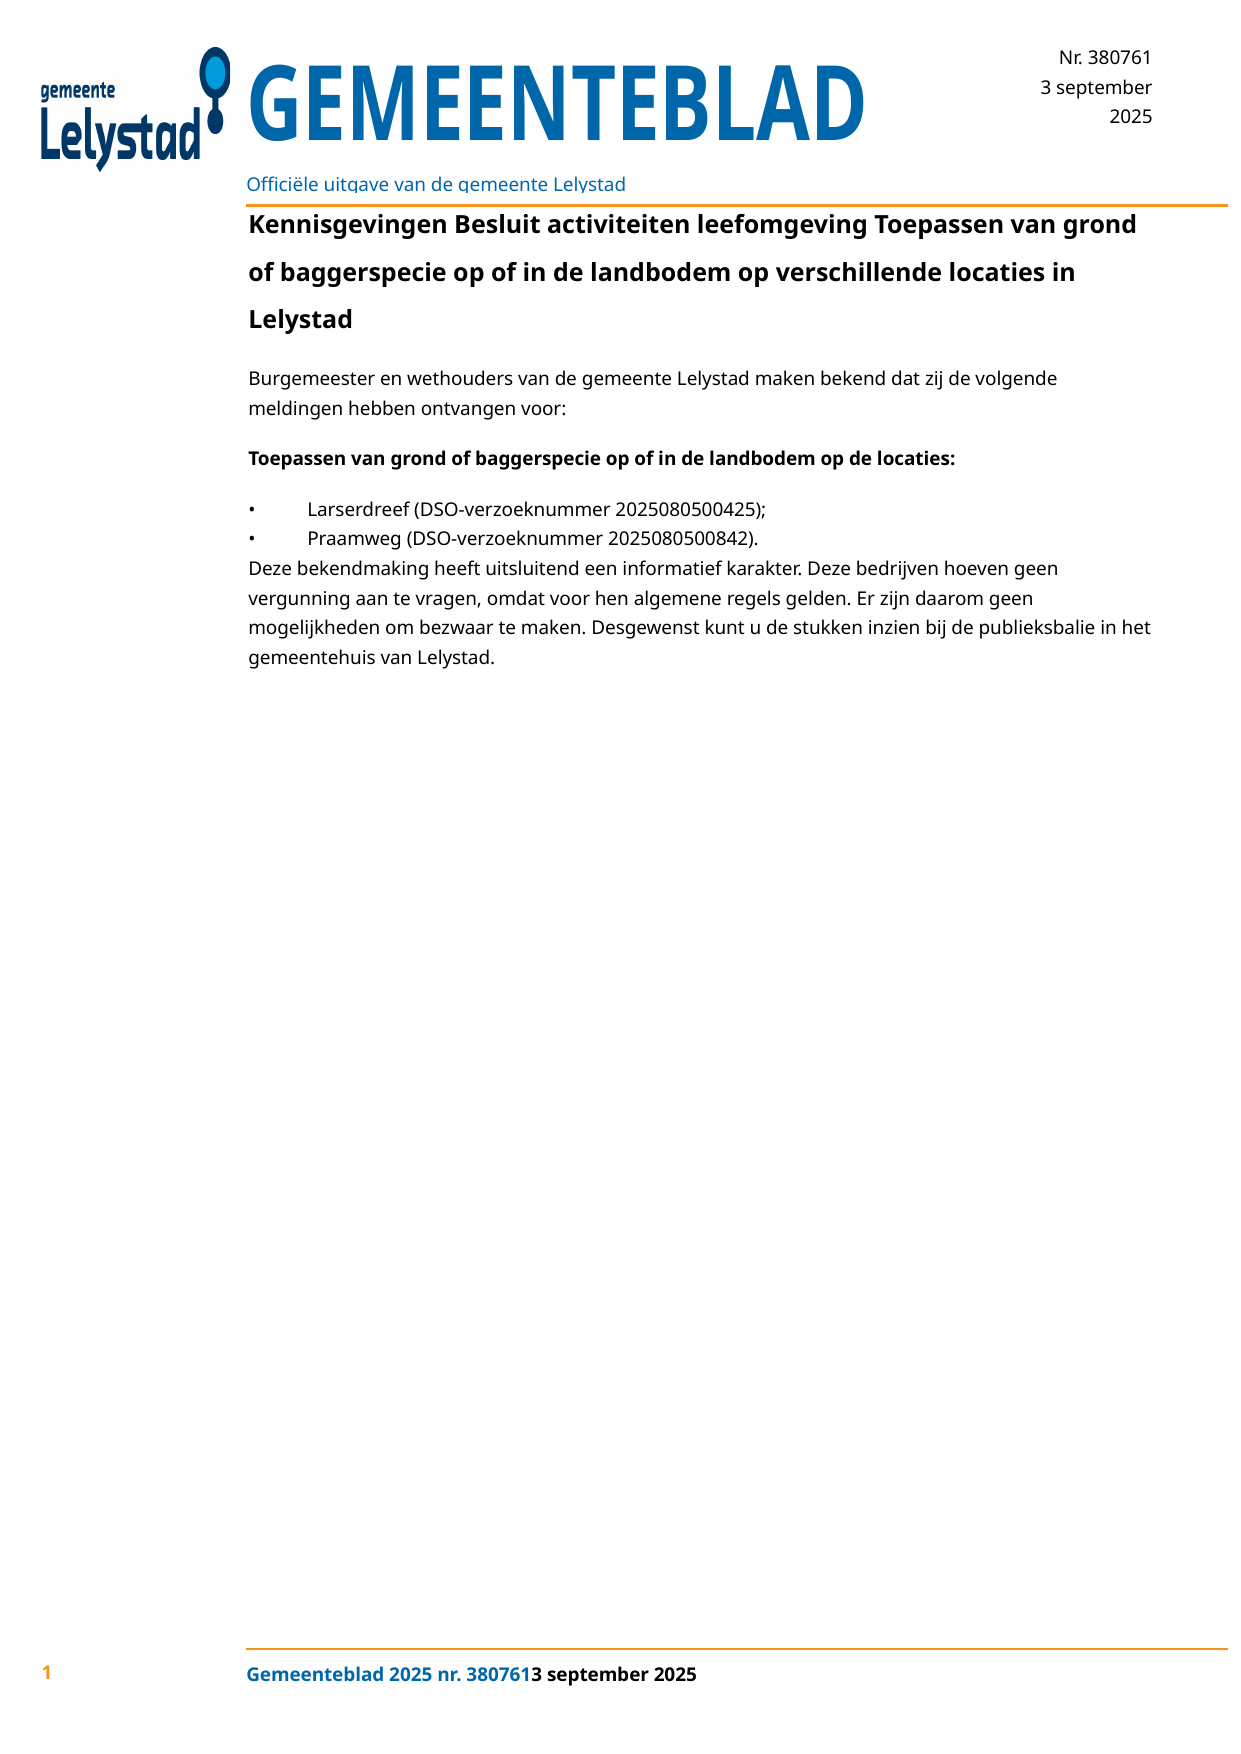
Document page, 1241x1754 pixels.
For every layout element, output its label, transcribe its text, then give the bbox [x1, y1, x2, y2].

list Larserdreef (DSO-verzoeknummer 2025080500425); [248, 496, 1152, 522]
text Burgemeester en wethouders van de gemeente Lelystad maken bekend dat zij de volgende meldingen hebben ontvangen voor: [248, 366, 1152, 421]
list Praamweg (DSO-verzoeknummer 2025080500842). [248, 526, 1152, 551]
picture [41, 47, 231, 172]
text Kennisgevingen Besluit activiteiten leefomgeving Toepassen van grond of baggerspecie op of in de landbodem op verschillende locaties in Lelystad [248, 207, 1152, 336]
text Toepassen van grond of baggerspecie op of in de landbodem op de locaties: [248, 446, 1152, 471]
text Deze bekendmaking heeft uitsluitend een informatief karakter. Deze bedrijven hoeven geen vergunning aan te vragen, omdat voor hen algemene regels gelden. Er zijn daarom geen mogelijkheden om bezwaar te maken. Desgewenst kunt u de stukken inzien bij de publieksbalie in het gemeentehuis van Lelystad. [248, 555, 1152, 669]
